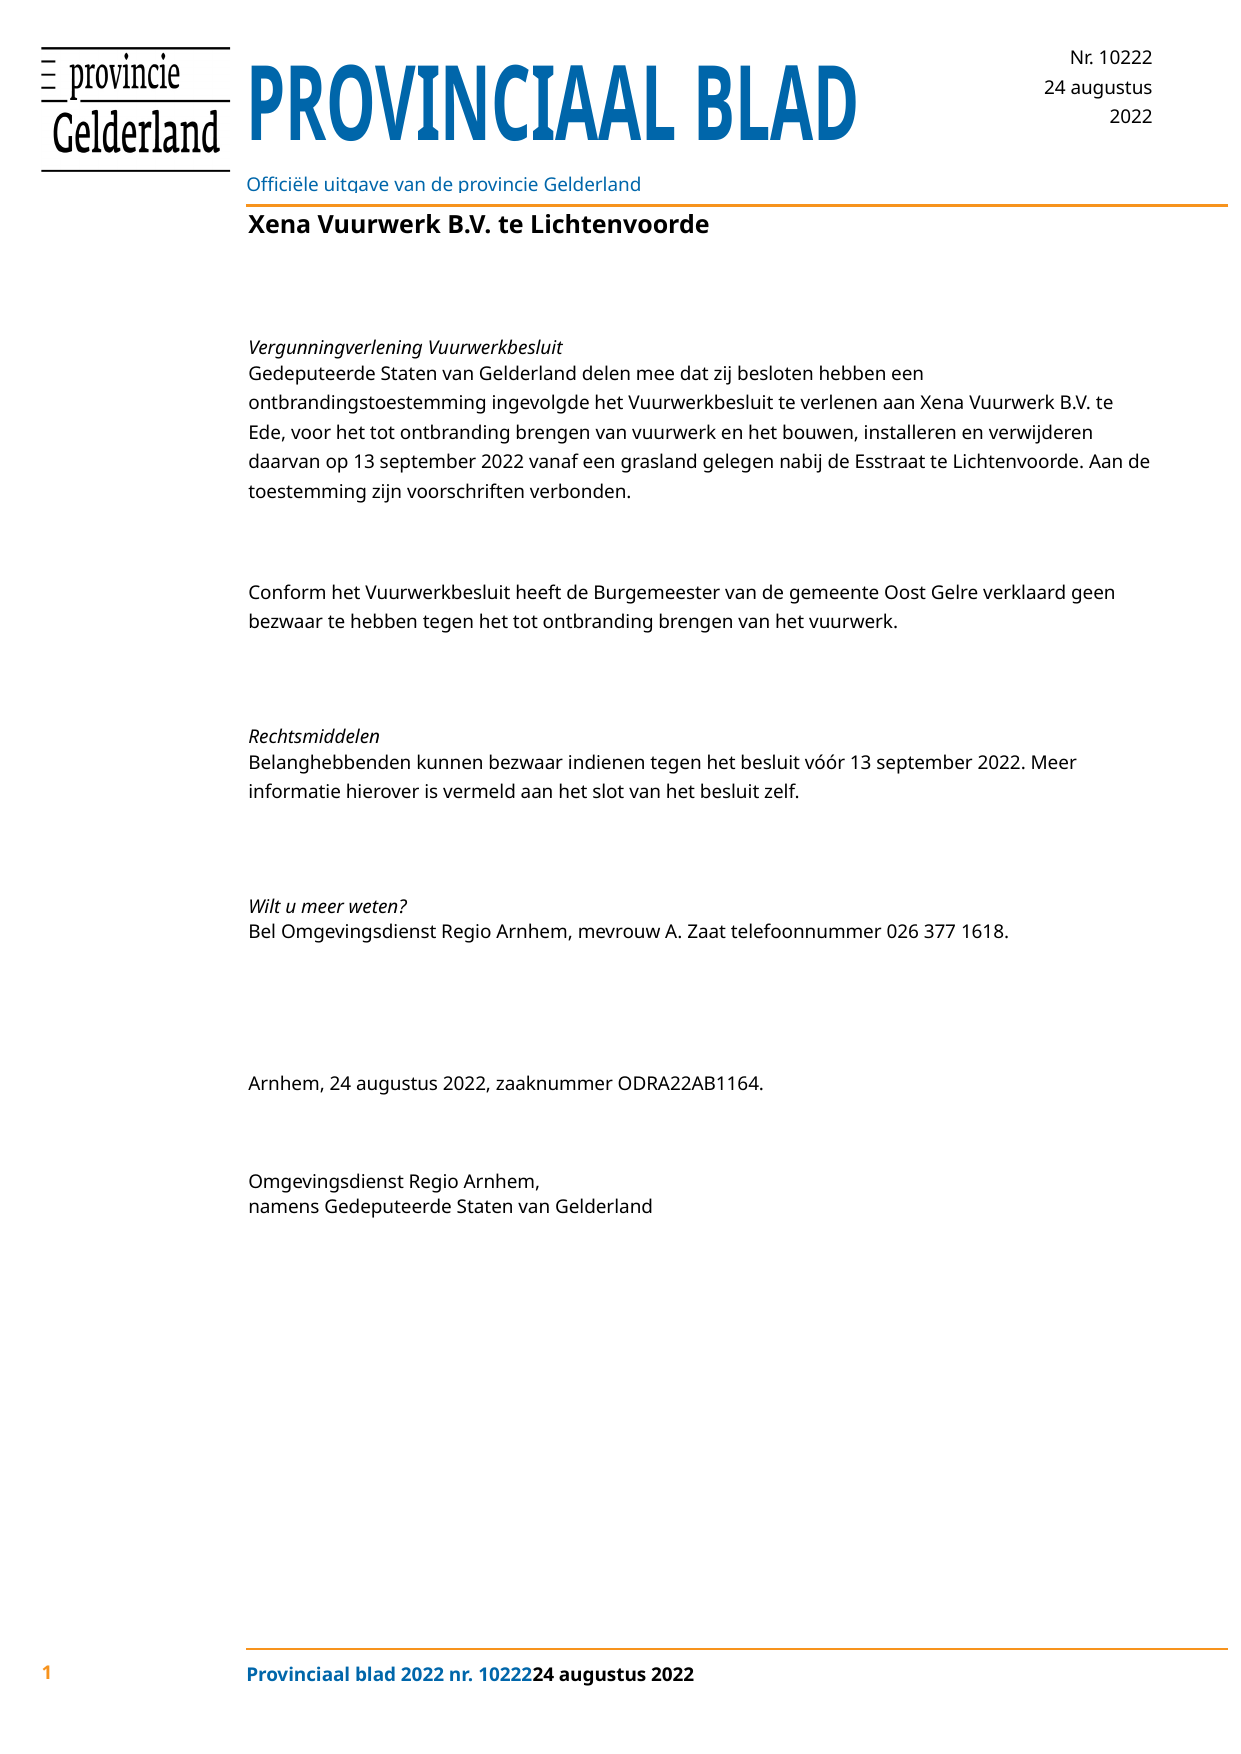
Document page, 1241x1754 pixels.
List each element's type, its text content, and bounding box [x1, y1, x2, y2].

text Omgevingsdienst Regio Arnhem, [248, 1168, 1152, 1194]
text Bel Omgevingsdienst Regio Arnhem, mevrouw A. Zaat telefoonnummer 026 377 1618. [248, 918, 1152, 944]
text Gedeputeerde Staten van Gelderland delen mee dat zij besloten hebben een ontbrandingstoestemming ingevolgde het Vuurwerkbesluit te verlenen aan Xena Vuurwerk B.V. te Ede, voor het tot ontbranding brengen van vuurwerk en het bouwen, installeren en verwijderen daarvan op 13 september 2022 vanaf een grasland gelegen nabij de Esstraat te Lichtenvoorde. Aan de toestemming zijn voorschriften verbonden. [248, 360, 1152, 504]
text Rechtsmiddelen [248, 723, 1152, 749]
text Arnhem, 24 augustus 2022, zaaknummer ODRA22AB1164. [248, 1070, 1152, 1096]
text namens Gedeputeerde Staten van Gelderland [248, 1194, 1152, 1219]
text Conform het Vuurwerkbesluit heeft de Burgemeester van de gemeente Oost Gelre verklaard geen bezwaar te hebben tegen het tot ontbranding brengen van het vuurwerk. [248, 579, 1152, 634]
text Belanghebbenden kunnen bezwaar indienen tegen het besluit vóór 13 september 2022. Meer informatie hierover is vermeld aan het slot van het besluit zelf. [248, 749, 1152, 804]
picture [41, 47, 231, 172]
text Vergunningverlening Vuurwerkbesluit [248, 334, 1152, 360]
text Wilt u meer weten? [248, 893, 1152, 918]
text Xena Vuurwerk B.V. te Lichtenvoorde [248, 207, 1152, 241]
